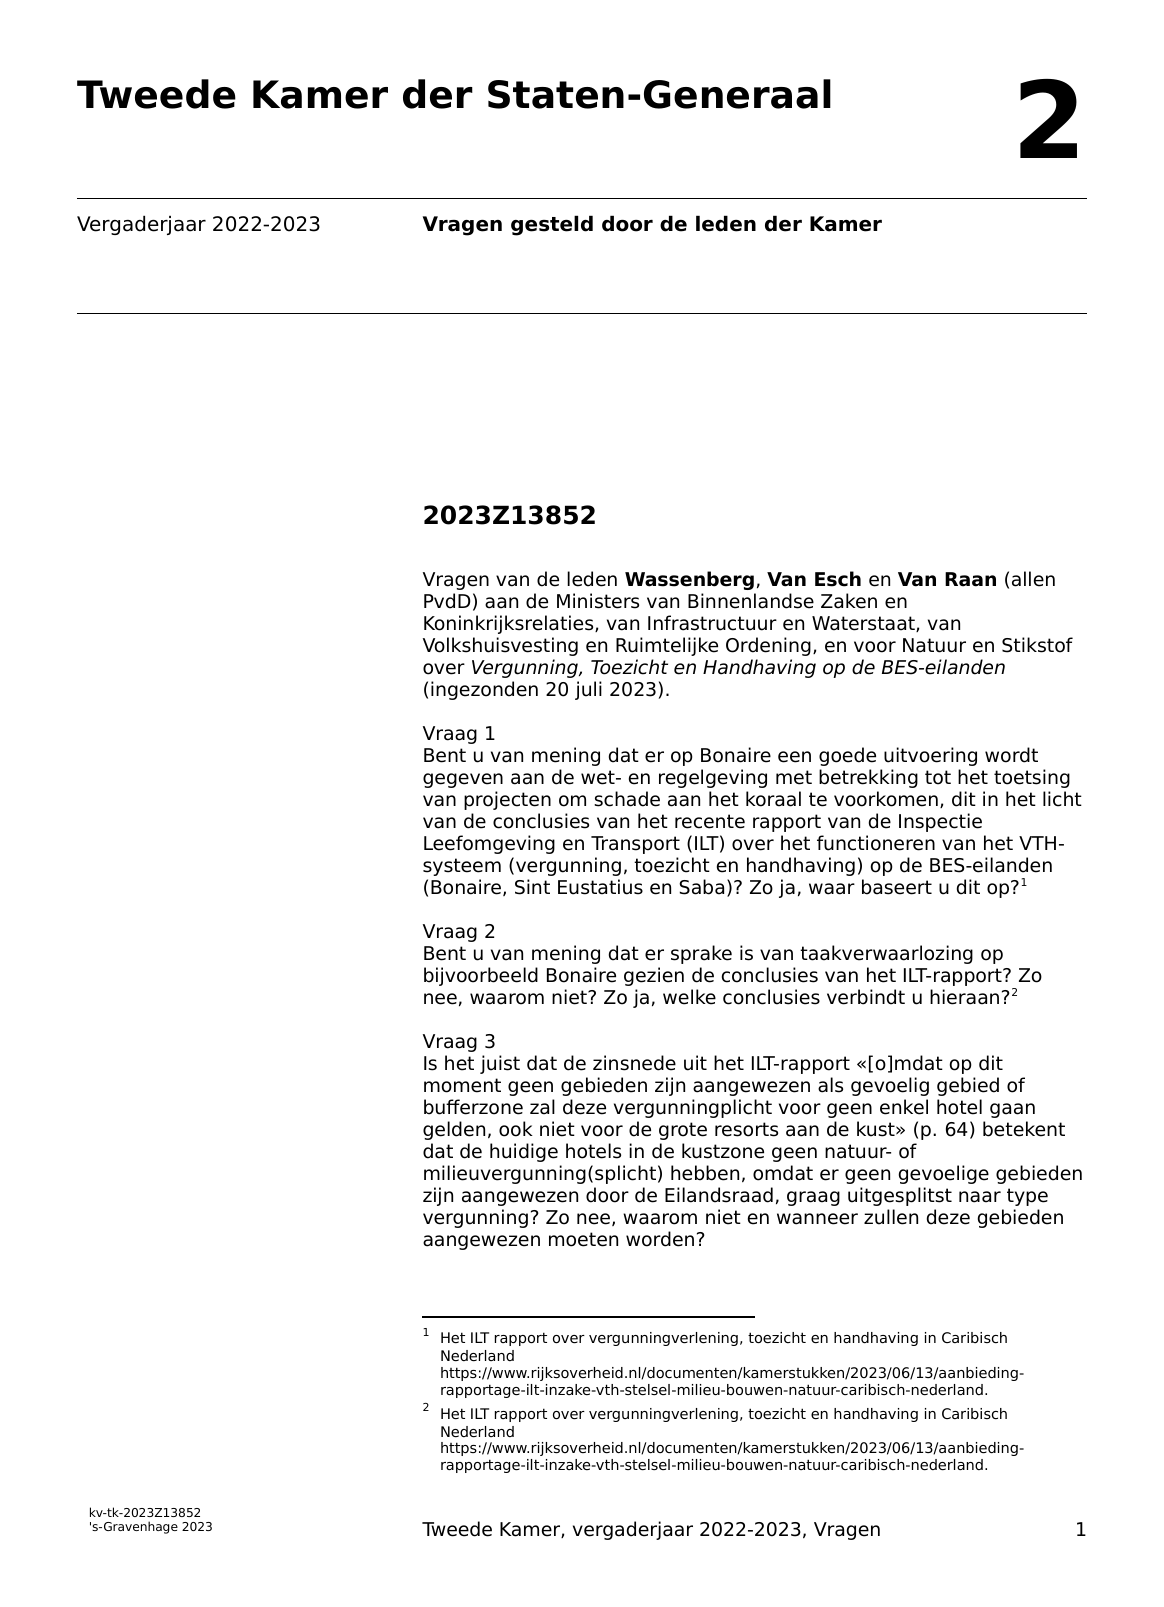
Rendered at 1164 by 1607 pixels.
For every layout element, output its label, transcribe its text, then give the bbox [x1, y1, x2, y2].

text Is het juist dat de zinsnede uit het ILT-rapport «[o]mdat op dit moment geen gebieden zijn aangewezen als gevoelig gebied of bufferzone zal deze vergunningplicht voor geen enkel hotel gaan gelden, ook niet voor de grote resorts aan de kust» (p. 64) betekent dat de huidige hotels in de kustzone geen natuur- of milieuvergunning(splicht) hebben, omdat er geen gevoelige gebieden zijn aangewezen door de Eilandsraad, graag uitgesplitst naar type vergunning? Zo nee, waarom niet en wanneer zullen deze gebieden aangewezen moeten worden? [422, 1053, 1087, 1251]
table_header Tweede Kamer der Staten-Generaal [77, 59, 886, 198]
text Vraag 1 [422, 723, 1087, 745]
table_cell Vergaderjaar 2022-2023 [77, 199, 422, 313]
text 2023Z13852 [422, 501, 1087, 531]
text 's-Gravenhage 2023 [88, 1520, 323, 1534]
text Vraag 2 [422, 921, 1087, 943]
text Vraag 3 [422, 1031, 1087, 1053]
table_cell Vragen gesteld door de leden der Kamer [422, 199, 1087, 313]
text Vragen van de leden Wassenberg, Van Esch en Van Raan (allen PvdD) aan de Ministers van Binnenlandse Zaken en Koninkrijksrelaties, van Infrastructuur en Waterstaat, van Volkshuisvesting en Ruimtelijke Ordening, en voor Natuur en Stikstof over Vergunning, Toezicht en Handhaving op de BES-eilanden (ingezonden 20 juli 2023). [422, 569, 1087, 701]
text Bent u van mening dat er sprake is van taakverwaarlozing op bijvoorbeeld Bonaire gezien de conclusies van het ILT-rapport? Zo nee, waarom niet? Zo ja, welke conclusies verbindt u hieraan? [422, 943, 1087, 1009]
text Het ILT rapport over vergunningverlening, toezicht en handhaving in Caribisch Nederland https://www.rijksoverheid.nl/documenten/kamerstukken/2023/06/13/aanbieding-rapportage-ilt-inzake-vth-stelsel-milieu-bouwen-natuur-caribisch-nederland. [422, 1326, 1087, 1399]
text kv-tk-2023Z13852 [88, 1506, 323, 1520]
text Bent u van mening dat er op Bonaire een goede uitvoering wordt gegeven aan de wet- en regelgeving met betrekking tot het toetsing van projecten om schade aan het koraal te voorkomen, dit in het licht van de conclusies van het recente rapport van de Inspectie Leefomgeving en Transport (ILT) over het functioneren van het VTH-systeem (vergunning, toezicht en handhaving) op de BES-eilanden (Bonaire, Sint Eustatius en Saba)? Zo ja, waar baseert u dit op? [422, 745, 1087, 899]
table_header 2 [886, 59, 1087, 198]
text Het ILT rapport over vergunningverlening, toezicht en handhaving in Caribisch Nederland https://www.rijksoverheid.nl/documenten/kamerstukken/2023/06/13/aanbieding-rapportage-ilt-inzake-vth-stelsel-milieu-bouwen-natuur-caribisch-nederland. [422, 1402, 1087, 1474]
